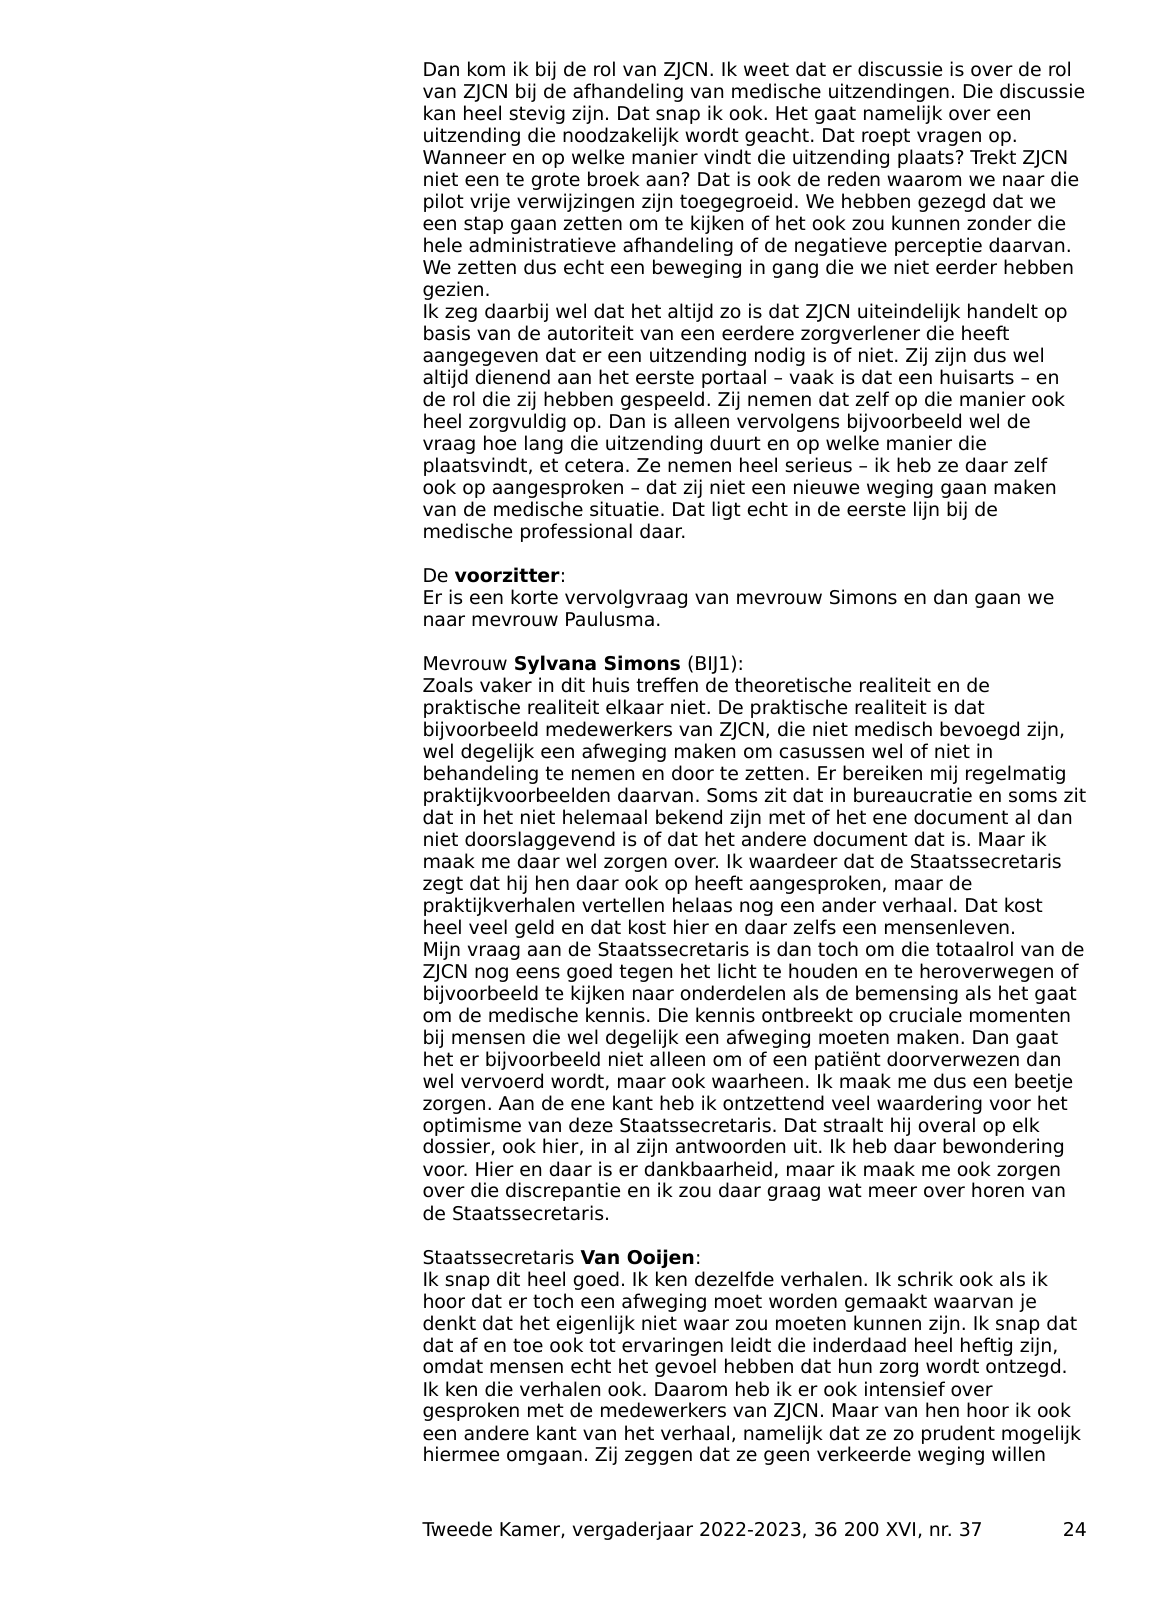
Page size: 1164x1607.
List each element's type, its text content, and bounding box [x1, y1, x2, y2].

text Dan kom ik bij de rol van ZJCN. Ik weet dat er discussie is over de rol van ZJCN bij de afhandeling van medische uitzendingen. Die discussie kan heel stevig zijn. Dat snap ik ook. Het gaat namelijk over een uitzending die noodzakelijk wordt geacht. Dat roept vragen op. Wanneer en op welke manier vindt die uitzending plaats? Trekt ZJCN niet een te grote broek aan? Dat is ook de reden waarom we naar die pilot vrije verwijzingen zijn toegegroeid. We hebben gezegd dat we een stap gaan zetten om te kijken of het ook zou kunnen zonder die hele administratieve afhandeling of de negatieve perceptie daarvan. We zetten dus echt een beweging in gang die we niet eerder hebben gezien. [422, 59, 1087, 301]
text Mevrouw Sylvana Simons (BIJ1): [422, 653, 1087, 675]
text De voorzitter: [422, 565, 1087, 587]
text Staatssecretaris Van Ooijen: [422, 1247, 1087, 1268]
text Zoals vaker in dit huis treffen de theoretische realiteit en de praktische realiteit elkaar niet. De praktische realiteit is dat bijvoorbeeld medewerkers van ZJCN, die niet medisch bevoegd zijn, wel degelijk een afweging maken om casussen wel of niet in behandeling te nemen en door te zetten. Er bereiken mij regelmatig praktijkvoorbeelden daarvan. Soms zit dat in bureaucratie en soms zit dat in het niet helemaal bekend zijn met of het ene document al dan niet doorslaggevend is of dat het andere document dat is. Maar ik maak me daar wel zorgen over. Ik waardeer dat de Staatssecretaris zegt dat hij hen daar ook op heeft aangesproken, maar de praktijkverhalen vertellen helaas nog een ander verhaal. Dat kost heel veel geld en dat kost hier en daar zelfs een mensenleven. [422, 675, 1087, 939]
text Mijn vraag aan de Staatssecretaris is dan toch om die totaalrol van de ZJCN nog eens goed tegen het licht te houden en te heroverwegen of bijvoorbeeld te kijken naar onderdelen als de bemensing als het gaat om de medische kennis. Die kennis ontbreekt op cruciale momenten bij mensen die wel degelijk een afweging moeten maken. Dan gaat het er bijvoorbeeld niet alleen om of een patiënt doorverwezen dan wel vervoerd wordt, maar ook waarheen. Ik maak me dus een beetje zorgen. Aan de ene kant heb ik ontzettend veel waardering voor het optimisme van deze Staatssecretaris. Dat straalt hij overal op elk dossier, ook hier, in al zijn antwoorden uit. Ik heb daar bewondering voor. Hier en daar is er dankbaarheid, maar ik maak me ook zorgen over die discrepantie en ik zou daar graag wat meer over horen van de Staatssecretaris. [422, 939, 1087, 1224]
text Ik zeg daarbij wel dat het altijd zo is dat ZJCN uiteindelijk handelt op basis van de autoriteit van een eerdere zorgverlener die heeft aangegeven dat er een uitzending nodig is of niet. Zij zijn dus wel altijd dienend aan het eerste portaal – vaak is dat een huisarts – en de rol die zij hebben gespeeld. Zij nemen dat zelf op die manier ook heel zorgvuldig op. Dan is alleen vervolgens bijvoorbeeld wel de vraag hoe lang die uitzending duurt en op welke manier die plaatsvindt, et cetera. Ze nemen heel serieus – ik heb ze daar zelf ook op aangesproken – dat zij niet een nieuwe weging gaan maken van de medische situatie. Dat ligt echt in de eerste lijn bij de medische professional daar. [422, 301, 1087, 543]
text Ik snap dit heel goed. Ik ken dezelfde verhalen. Ik schrik ook als ik hoor dat er toch een afweging moet worden gemaakt waarvan je denkt dat het eigenlijk niet waar zou moeten kunnen zijn. Ik snap dat dat af en toe ook tot ervaringen leidt die inderdaad heel heftig zijn, omdat mensen echt het gevoel hebben dat hun zorg wordt ontzegd. Ik ken die verhalen ook. Daarom heb ik er ook intensief over gesproken met de medewerkers van ZJCN. Maar van hen hoor ik ook een andere kant van het verhaal, namelijk dat ze zo prudent mogelijk hiermee omgaan. Zij zeggen dat ze geen verkeerde weging willen [422, 1268, 1087, 1466]
text Er is een korte vervolgvraag van mevrouw Simons en dan gaan we naar mevrouw Paulusma. [422, 587, 1087, 631]
